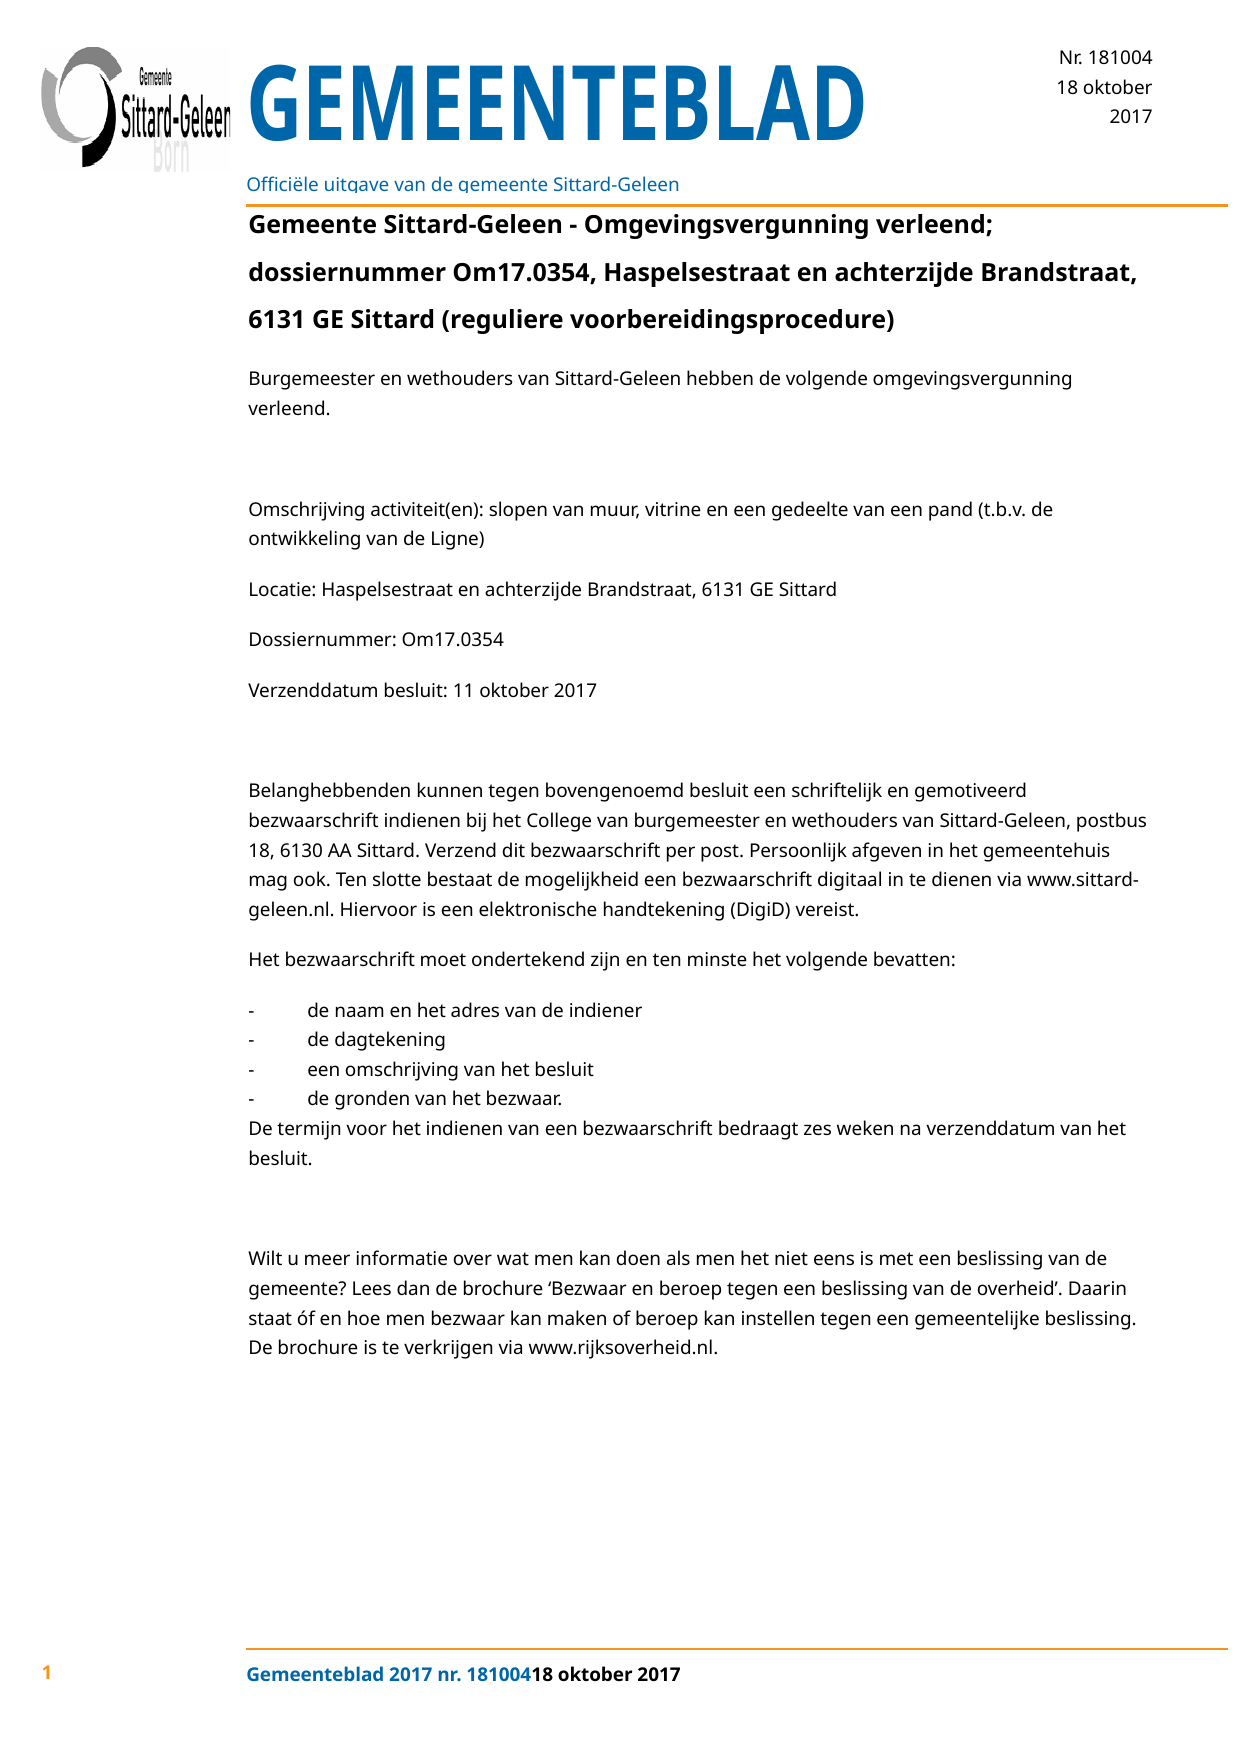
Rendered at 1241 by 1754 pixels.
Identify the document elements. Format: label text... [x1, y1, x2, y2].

text De termijn voor het indienen van een bezwaarschrift bedraagt zes weken na verzenddatum van het besluit. [248, 1115, 1152, 1170]
text Burgemeester en wethouders van Sittard-Geleen hebben de volgende omgevingsvergunning verleend. [248, 366, 1152, 421]
list de gronden van het bezwaar. [248, 1086, 1152, 1111]
text Omschrijving activiteit(en): slopen van muur, vitrine en een gedeelte van een pand (t.b.v. de ontwikkeling van de Ligne) [248, 496, 1152, 551]
list de naam en het adres van de indiener [248, 997, 1152, 1022]
list een omschrijving van het besluit [248, 1056, 1152, 1082]
text Dossiernummer: Om17.0354 [248, 626, 1152, 652]
text Wilt u meer informatie over wat men kan doen als men het niet eens is met een beslissing van de gemeente? Lees dan de brochure ‘Bezwaar en beroep tegen een beslissing van de overheid’. Daarin staat óf en hoe men bezwaar kan maken of beroep kan instellen tegen een gemeentelijke beslissing. De brochure is te verkrijgen via www.rijksoverheid.nl. [248, 1246, 1152, 1360]
text Locatie: Haspelsestraat en achterzijde Brandstraat, 6131 GE Sittard [248, 576, 1152, 602]
text Het bezwaarschrift moet ondertekend zijn en ten minste het volgende bevatten: [248, 946, 1152, 972]
text Gemeente Sittard-Geleen - Omgevingsvergunning verleend; dossiernummer Om17.0354, Haspelsestraat en achterzijde Brandstraat, 6131 GE Sittard (reguliere voorbereidingsprocedure) [248, 207, 1152, 336]
picture [41, 47, 231, 172]
text Verzenddatum besluit: 11 oktober 2017 [248, 677, 1152, 702]
list de dagtekening [248, 1026, 1152, 1052]
text Belanghebbenden kunnen tegen bovengenoemd besluit een schriftelijk en gemotiveerd bezwaarschrift indienen bij het College van burgemeester en wethouders van Sittard-Geleen, postbus 18, 6130 AA Sittard. Verzend dit bezwaarschrift per post. Persoonlijk afgeven in het gemeentehuis mag ook. Ten slotte bestaat de mogelijkheid een bezwaarschrift digitaal in te dienen via www.sittard-geleen.nl. Hiervoor is een elektronische handtekening (DigiD) vereist. [248, 778, 1152, 922]
